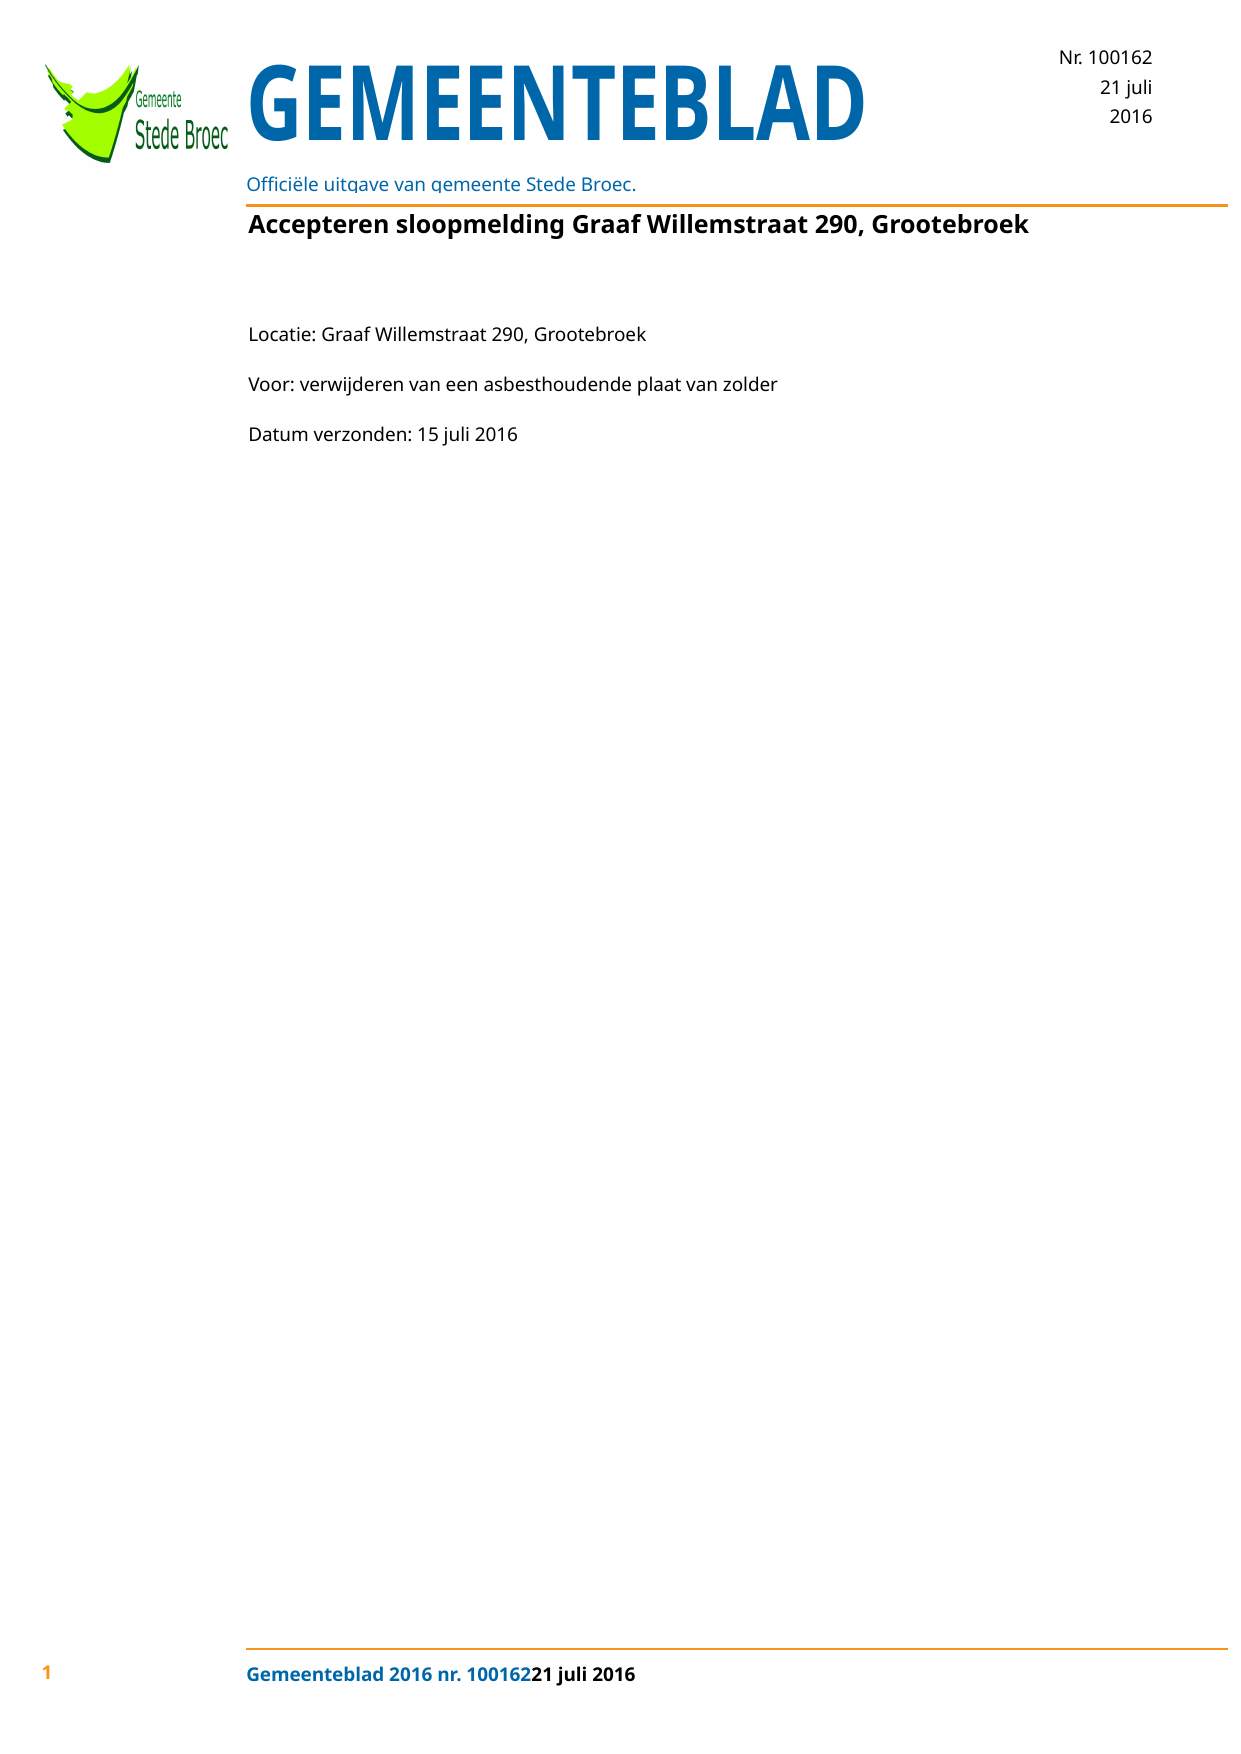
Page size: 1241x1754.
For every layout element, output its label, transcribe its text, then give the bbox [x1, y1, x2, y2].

picture [41, 47, 231, 172]
text Datum verzonden: 15 juli 2016 [248, 422, 1152, 447]
text Locatie: Graaf Willemstraat 290, Grootebroek [248, 321, 1152, 346]
text Voor: verwijderen van een asbesthoudende plaat van zolder [248, 371, 1152, 397]
text Accepteren sloopmelding Graaf Willemstraat 290, Grootebroek [248, 207, 1152, 241]
